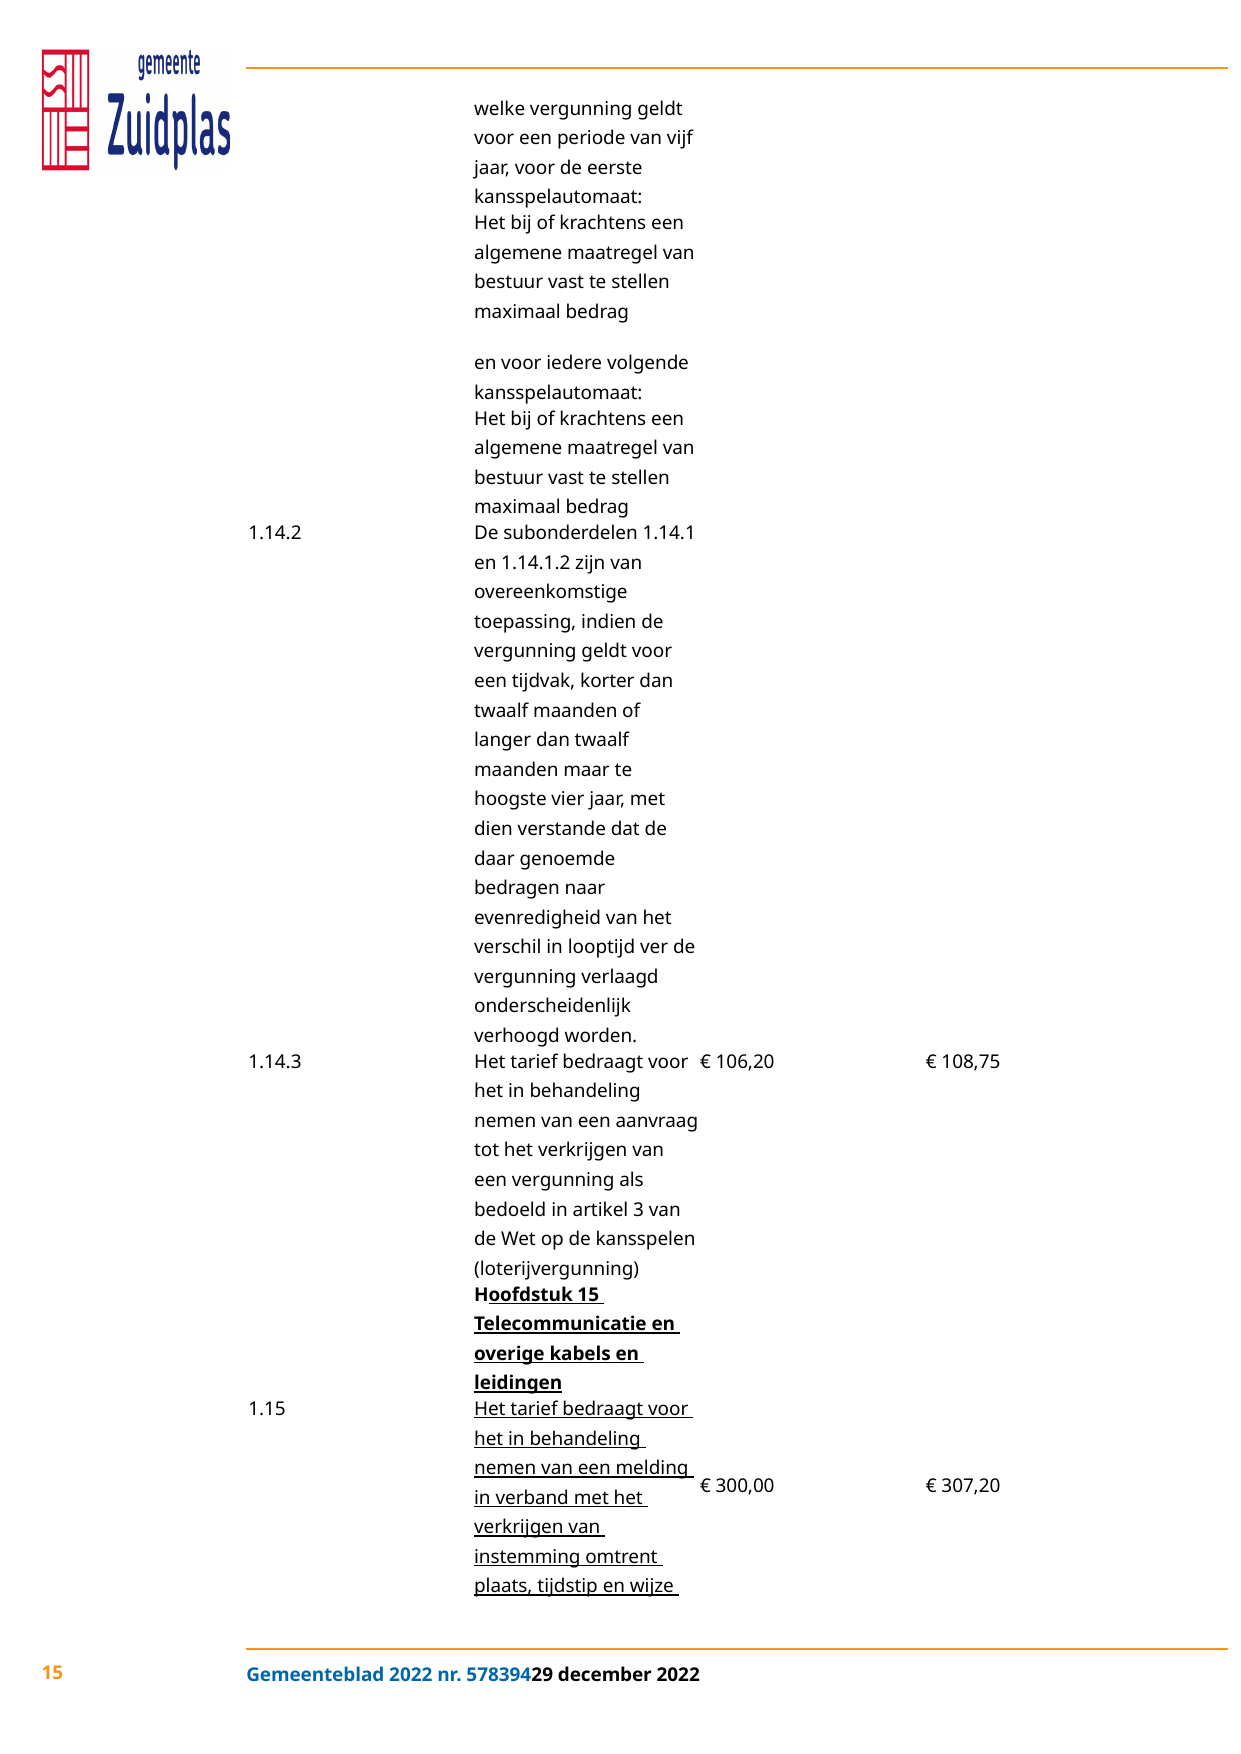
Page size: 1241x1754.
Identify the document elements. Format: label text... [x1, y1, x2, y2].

table_cell € 108,75 [926, 1048, 1152, 1281]
table_cell € 307,20 [926, 1473, 1152, 1598]
table_cell [700, 1447, 926, 1472]
table_cell [926, 1281, 1152, 1395]
table_cell De subonderdelen 1.14.1 en 1.14.1.2 zijn van overeenkomstige toepassing, indien de vergunning geldt voor een tijdvak, korter dan twaalf maanden of langer dan twaalf maanden maar te hoogste vier jaar, met dien verstande dat de daar genoemde bedragen naar evenredigheid van het verschil in looptijd ver de vergunning verlaagd onderscheidenlijk verhoogd worden. [474, 519, 700, 1048]
table_cell [700, 1421, 926, 1447]
table_cell Het bij of krachtens een algemene maatregel van bestuur vast te stellen maximaal bedrag [474, 405, 700, 519]
table_cell [700, 1395, 926, 1421]
table_cell [926, 1421, 1152, 1447]
table_cell en voor iedere volgende kansspelautomaat: [474, 350, 700, 405]
table_cell € 300,00 [700, 1473, 926, 1598]
table_cell [474, 324, 700, 349]
table_cell [926, 1395, 1152, 1421]
table_cell [926, 95, 1152, 519]
table_cell € 106,20 [700, 1048, 926, 1281]
table_cell [248, 1281, 474, 1395]
table_cell [700, 1281, 926, 1395]
table_cell [926, 519, 1152, 1048]
table_cell [248, 95, 474, 519]
table_cell Het bij of krachtens een algemene maatregel van bestuur vast te stellen maximaal bedrag [474, 209, 700, 324]
table_cell [700, 519, 926, 1048]
table_cell [926, 1447, 1152, 1472]
table_cell [700, 95, 926, 519]
table_cell Hoofdstuk 15 Telecommunicatie en overige kabels en leidingen [474, 1281, 700, 1395]
table_cell 1.15 [248, 1395, 474, 1598]
table_cell welke vergunning geldt voor een periode van vijf jaar, voor de eerste kansspelautomaat: [474, 95, 700, 209]
table_cell 1.14.2 [248, 519, 474, 1048]
table_cell Het tarief bedraagt voor het in behandeling nemen van een melding in verband met het verkrijgen van instemming omtrent plaats, tijdstip en wijze [474, 1395, 700, 1598]
table_cell Het tarief bedraagt voor het in behandeling nemen van een aanvraag tot het verkrijgen van een vergunning als bedoeld in artikel 3 van de Wet op de kansspelen (loterijvergunning) [474, 1048, 700, 1281]
table_cell 1.14.3 [248, 1048, 474, 1281]
picture [41, 47, 231, 172]
